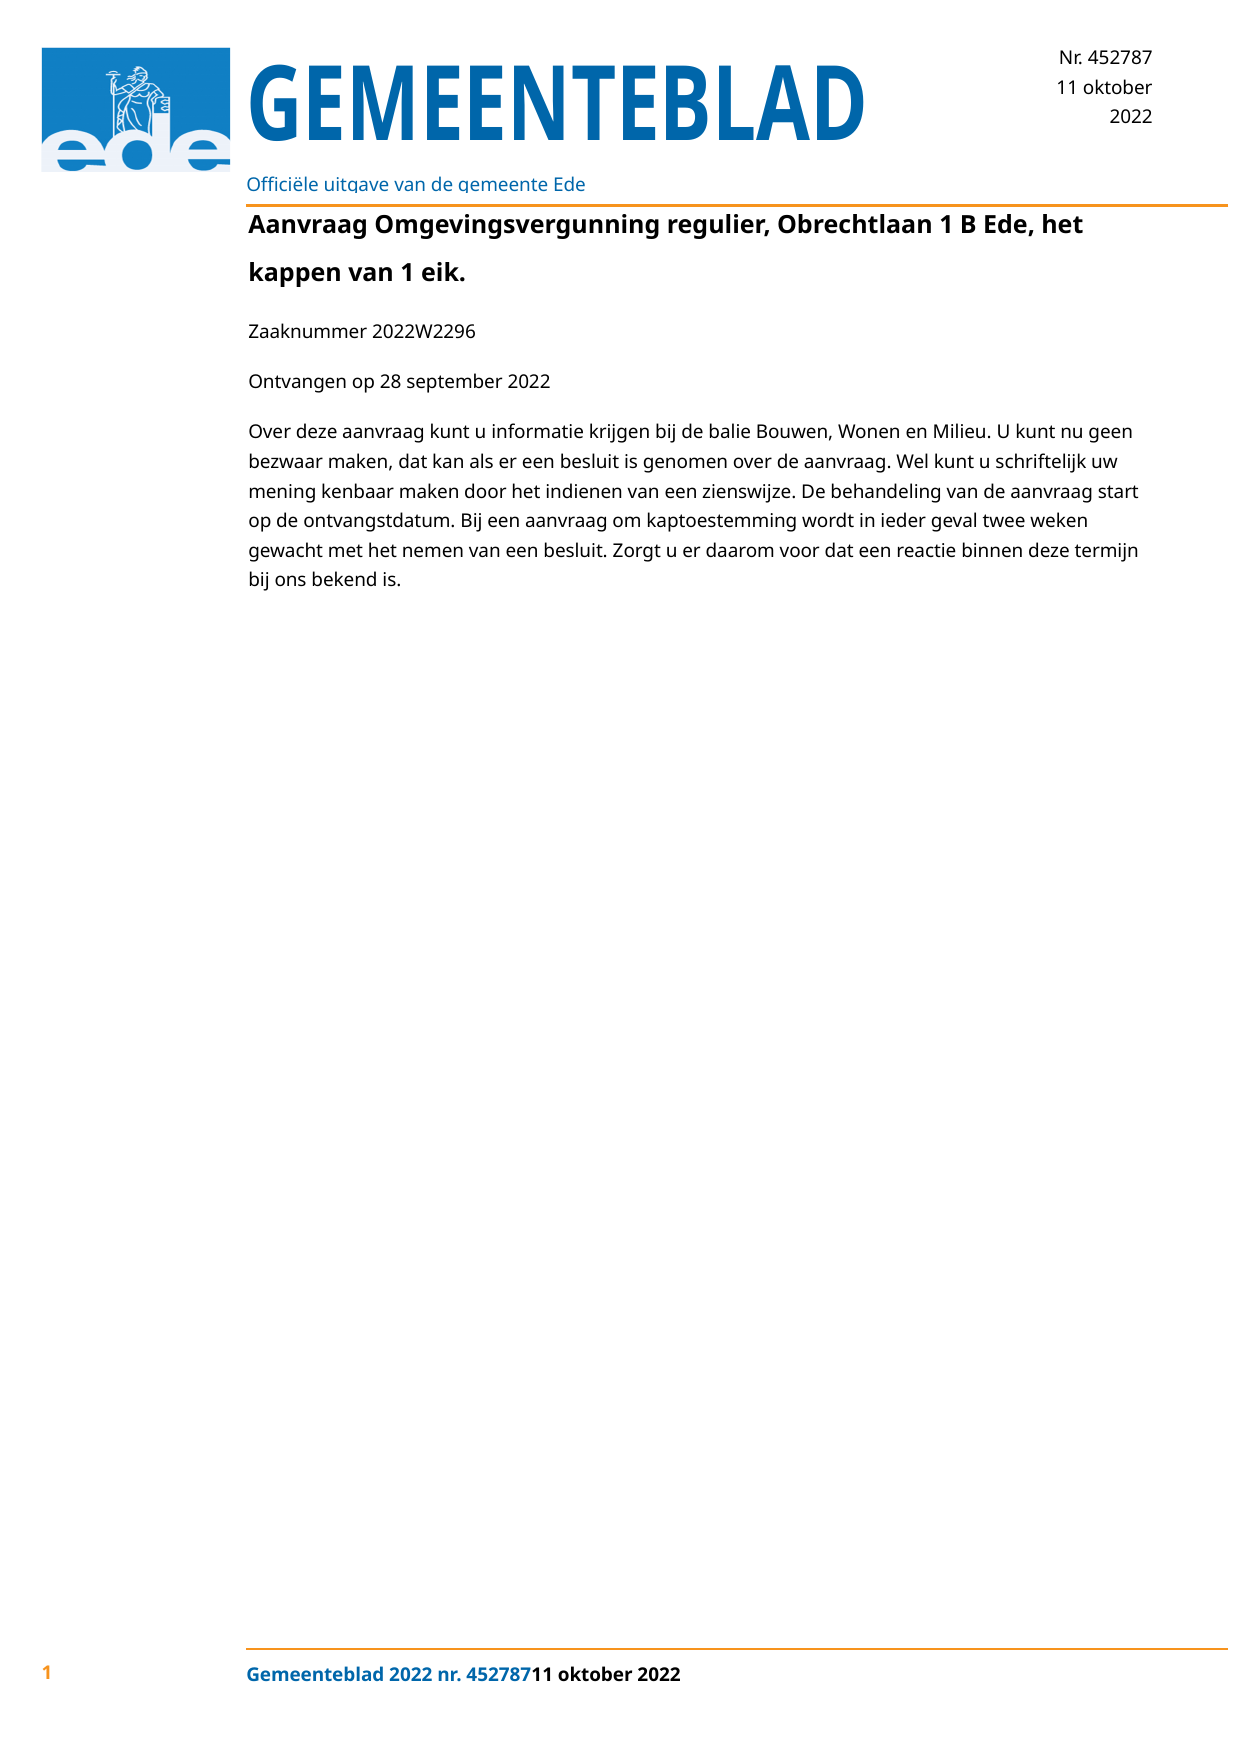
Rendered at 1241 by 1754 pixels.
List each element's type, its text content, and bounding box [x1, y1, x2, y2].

picture [41, 47, 231, 172]
text Ontvangen op 28 september 2022 [248, 368, 1152, 394]
text Zaaknummer 2022W2296 [248, 318, 1152, 344]
text Over deze aanvraag kunt u informatie krijgen bij de balie Bouwen, Wonen en Milieu. U kunt nu geen bezwaar maken, dat kan als er een besluit is genomen over de aanvraag. Wel kunt u schriftelijk uw mening kenbaar maken door het indienen van een zienswijze. De behandeling van de aanvraag start op de ontvangstdatum. Bij een aanvraag om kaptoestemming wordt in ieder geval twee weken gewacht met het nemen van een besluit. Zorgt u er daarom voor dat een reactie binnen deze termijn bij ons bekend is. [248, 419, 1152, 592]
text Aanvraag Omgevingsvergunning regulier, Obrechtlaan 1 B Ede, het kappen van 1 eik. [248, 207, 1152, 288]
